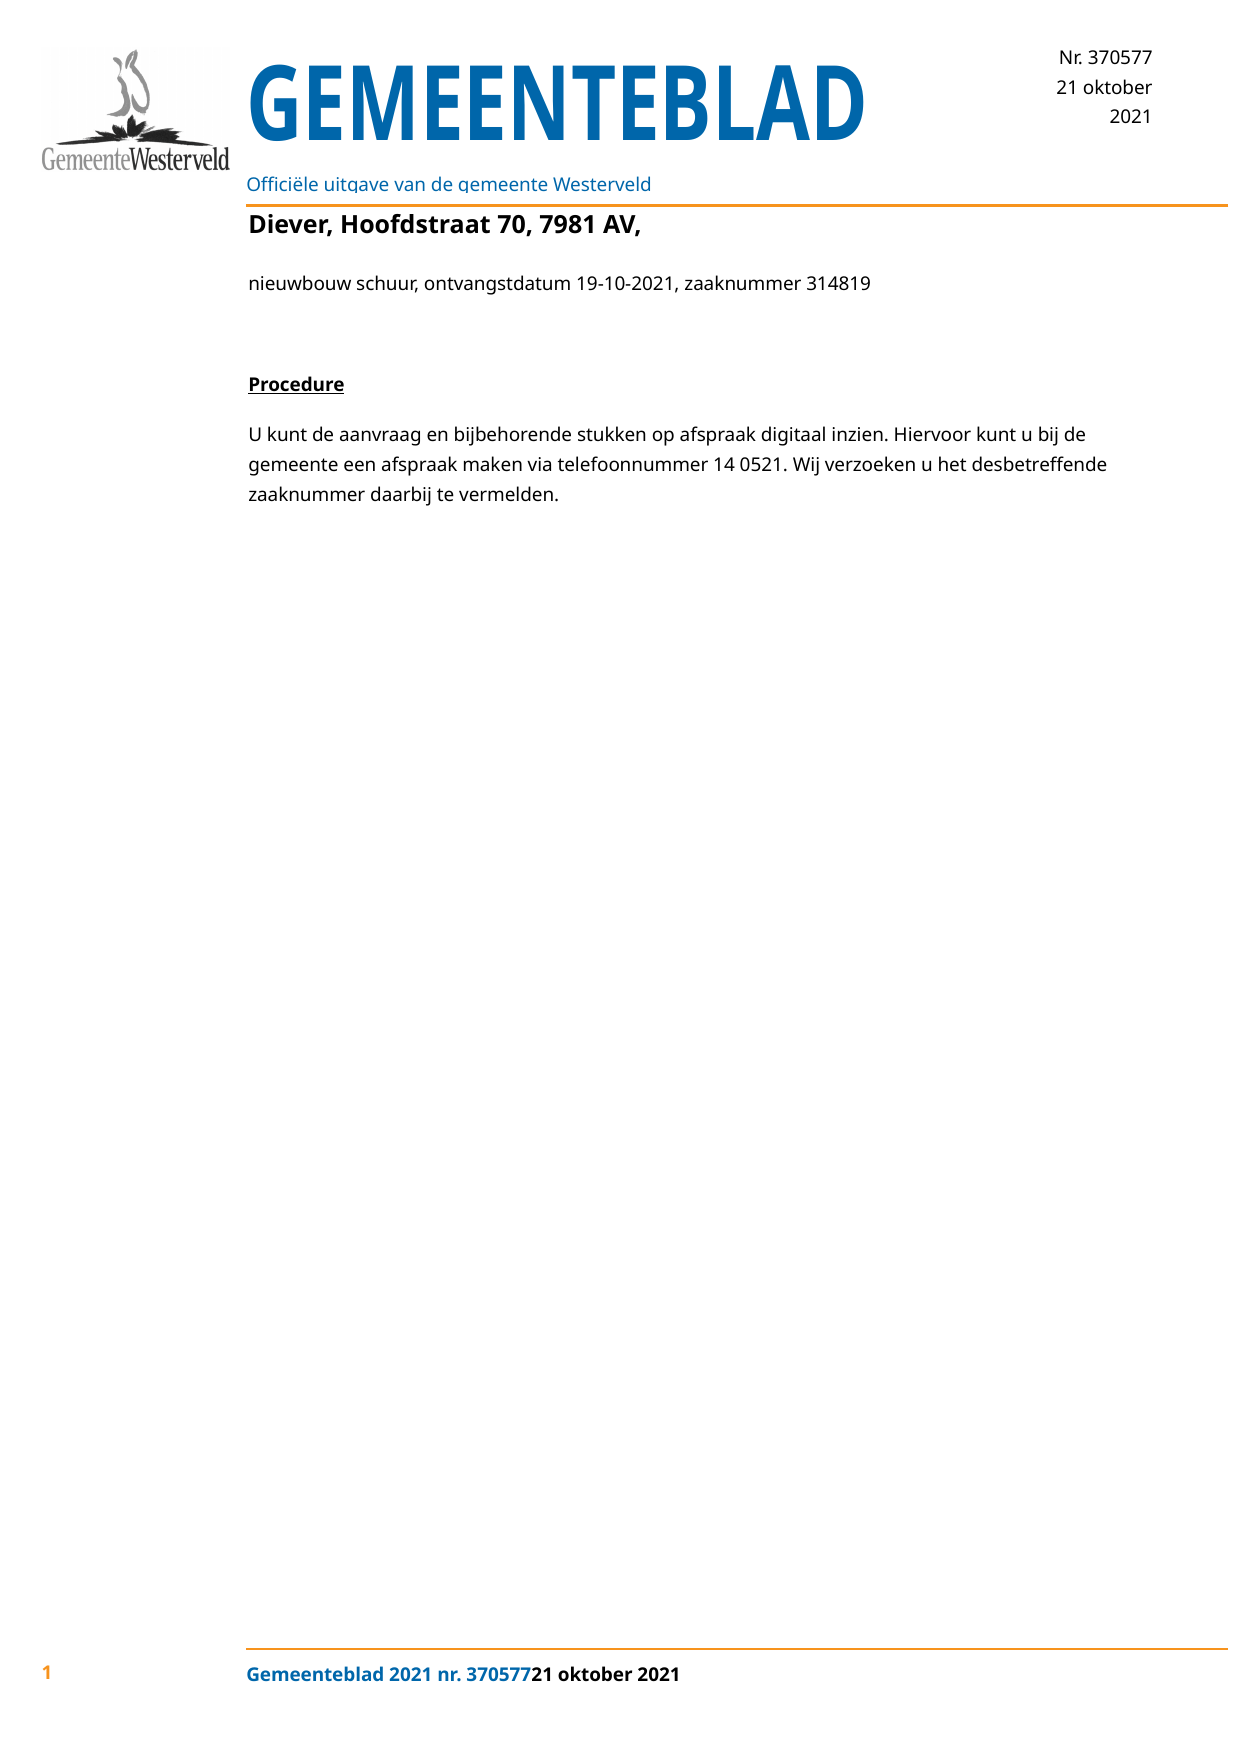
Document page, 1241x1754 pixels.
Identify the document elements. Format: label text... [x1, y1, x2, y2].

text Diever, Hoofdstraat 70, 7981 AV, [248, 207, 1152, 241]
text Procedure [248, 371, 1152, 397]
text nieuwbouw schuur, ontvangstdatum 19-10-2021, zaaknummer 314819 [248, 270, 1152, 296]
picture [41, 47, 231, 172]
text U kunt de aanvraag en bijbehorende stukken op afspraak digitaal inzien. Hiervoor kunt u bij de gemeente een afspraak maken via telefoonnummer 14 0521. Wij verzoeken u het desbetreffende zaaknummer daarbij te vermelden. [248, 422, 1152, 506]
